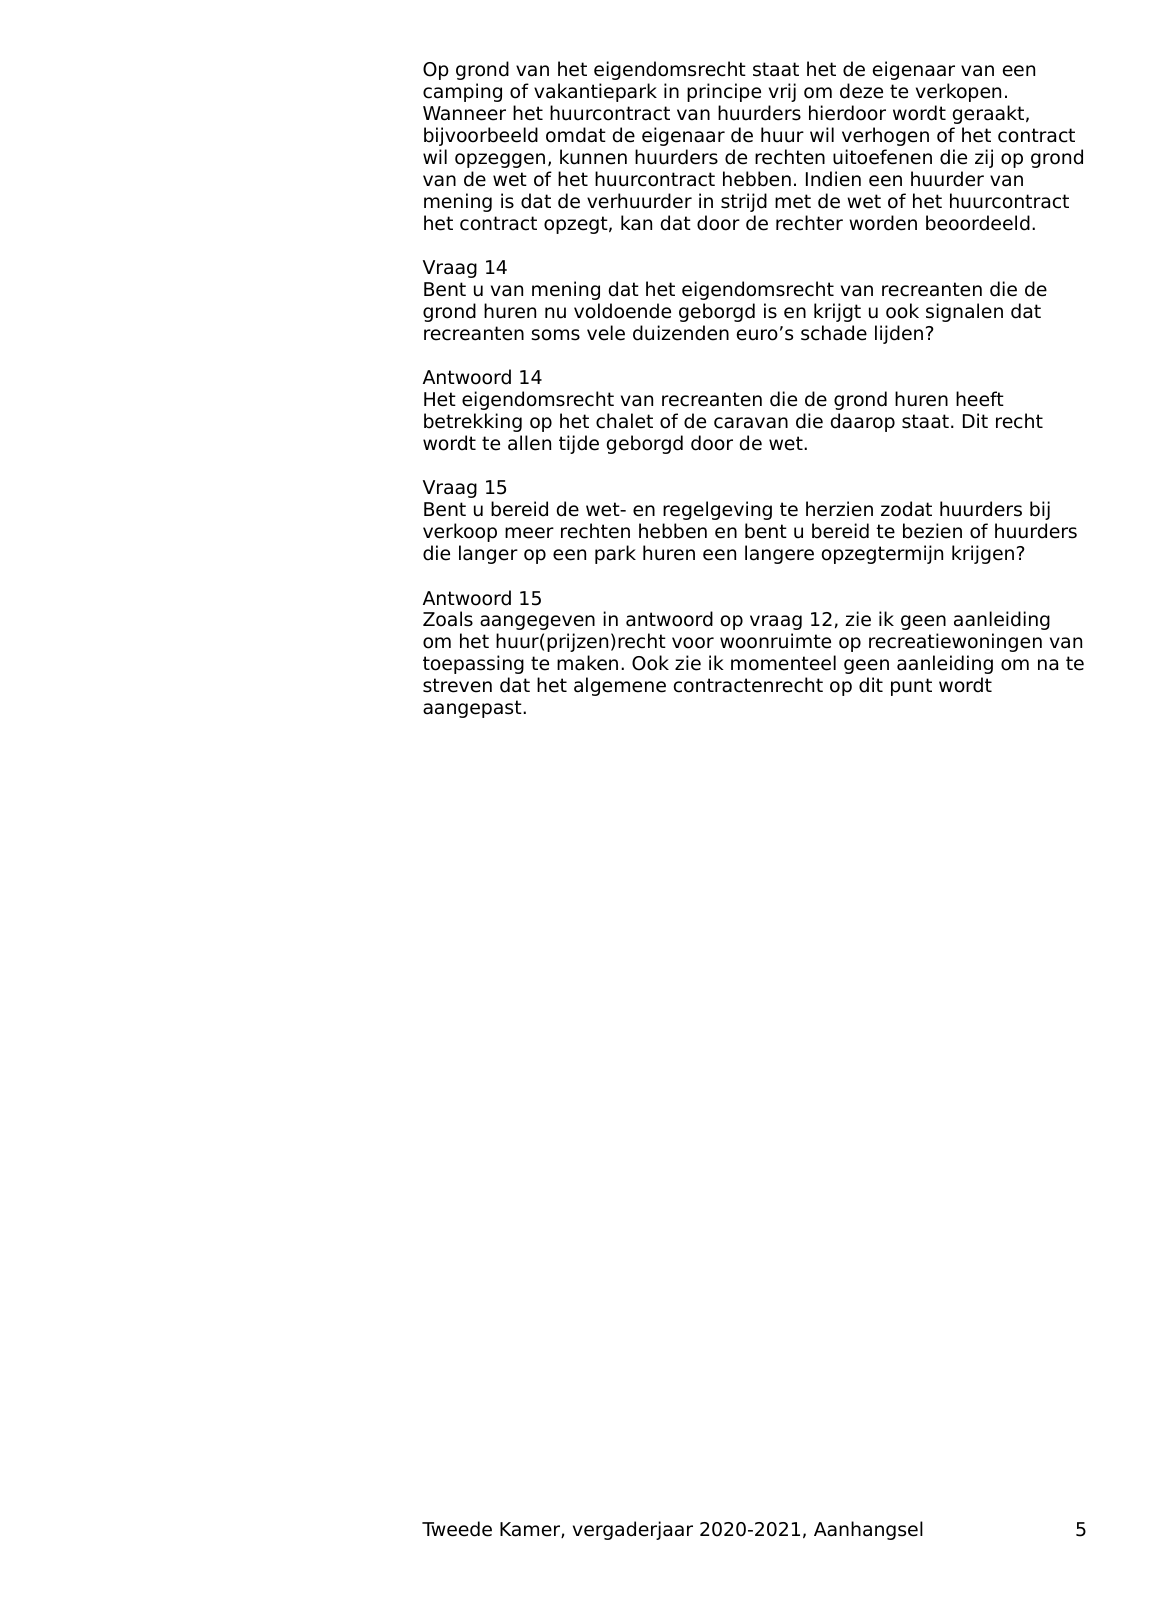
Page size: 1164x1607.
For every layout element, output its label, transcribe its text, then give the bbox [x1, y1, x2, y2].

text Bent u bereid de wet- en regelgeving te herzien zodat huurders bij verkoop meer rechten hebben en bent u bereid te bezien of huurders die langer op een park huren een langere opzegtermijn krijgen? [422, 499, 1087, 565]
text Het eigendomsrecht van recreanten die de grond huren heeft betrekking op het chalet of de caravan die daarop staat. Dit recht wordt te allen tijde geborgd door de wet. [422, 389, 1087, 455]
text Vraag 15 [422, 477, 1087, 499]
text Bent u van mening dat het eigendomsrecht van recreanten die de grond huren nu voldoende geborgd is en krijgt u ook signalen dat recreanten soms vele duizenden euro’s schade lijden? [422, 279, 1087, 345]
text Vraag 14 [422, 257, 1087, 279]
text Op grond van het eigendomsrecht staat het de eigenaar van een camping of vakantiepark in principe vrij om deze te verkopen. Wanneer het huurcontract van huurders hierdoor wordt geraakt, bijvoorbeeld omdat de eigenaar de huur wil verhogen of het contract wil opzeggen, kunnen huurders de rechten uitoefenen die zij op grond van de wet of het huurcontract hebben. Indien een huurder van mening is dat de verhuurder in strijd met de wet of het huurcontract het contract opzegt, kan dat door de rechter worden beoordeeld. [422, 59, 1087, 235]
text Antwoord 14 [422, 367, 1087, 389]
text Antwoord 15 [422, 587, 1087, 609]
text Zoals aangegeven in antwoord op vraag 12, zie ik geen aanleiding om het huur(prijzen)recht voor woonruimte op recreatiewoningen van toepassing te maken. Ook zie ik momenteel geen aanleiding om na te streven dat het algemene contractenrecht op dit punt wordt aangepast. [422, 609, 1087, 719]
